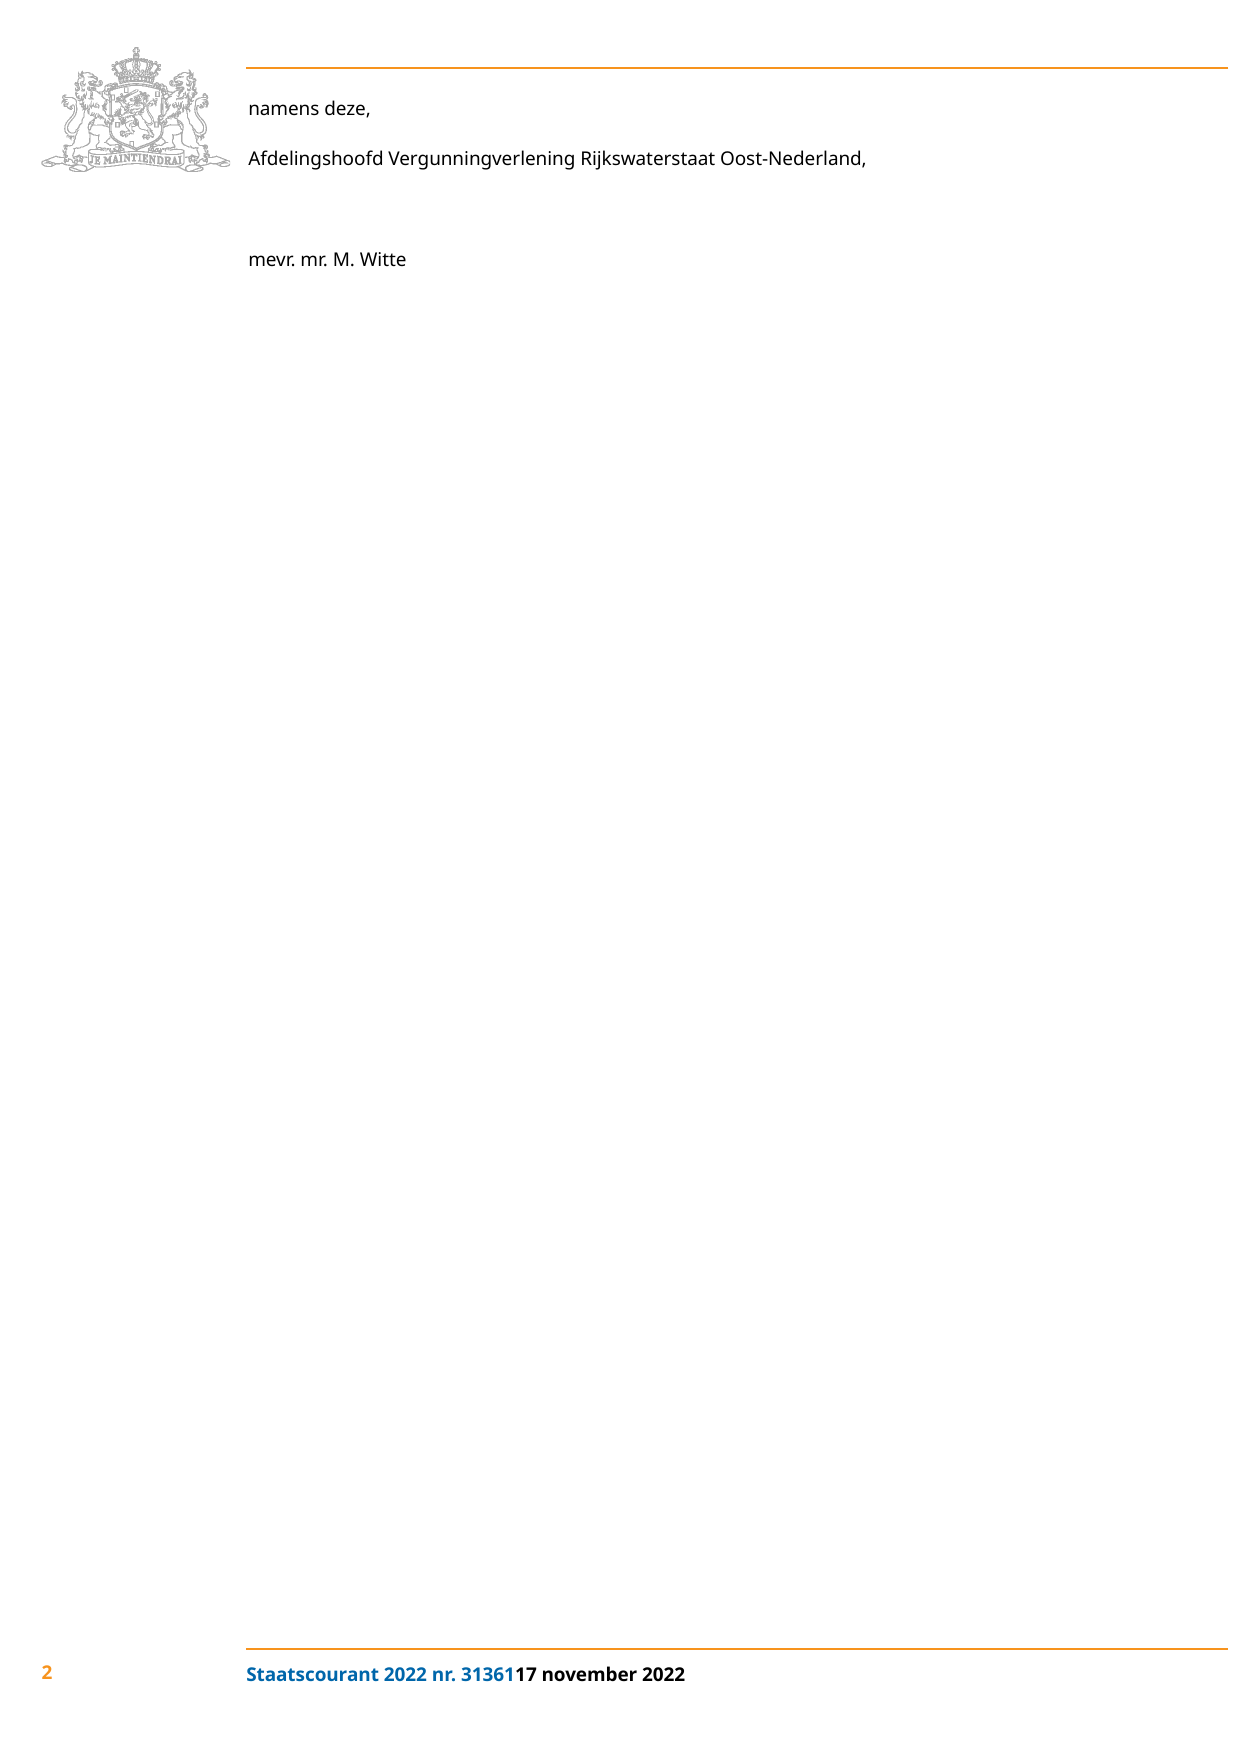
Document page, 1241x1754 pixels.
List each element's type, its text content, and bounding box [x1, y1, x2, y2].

text mevr. mr. M. Witte [248, 246, 1152, 272]
text namens deze, [248, 95, 1152, 121]
picture [41, 47, 231, 172]
text Afdelingshoofd Vergunningverlening Rijkswaterstaat Oost-Nederland, [248, 145, 1152, 171]
